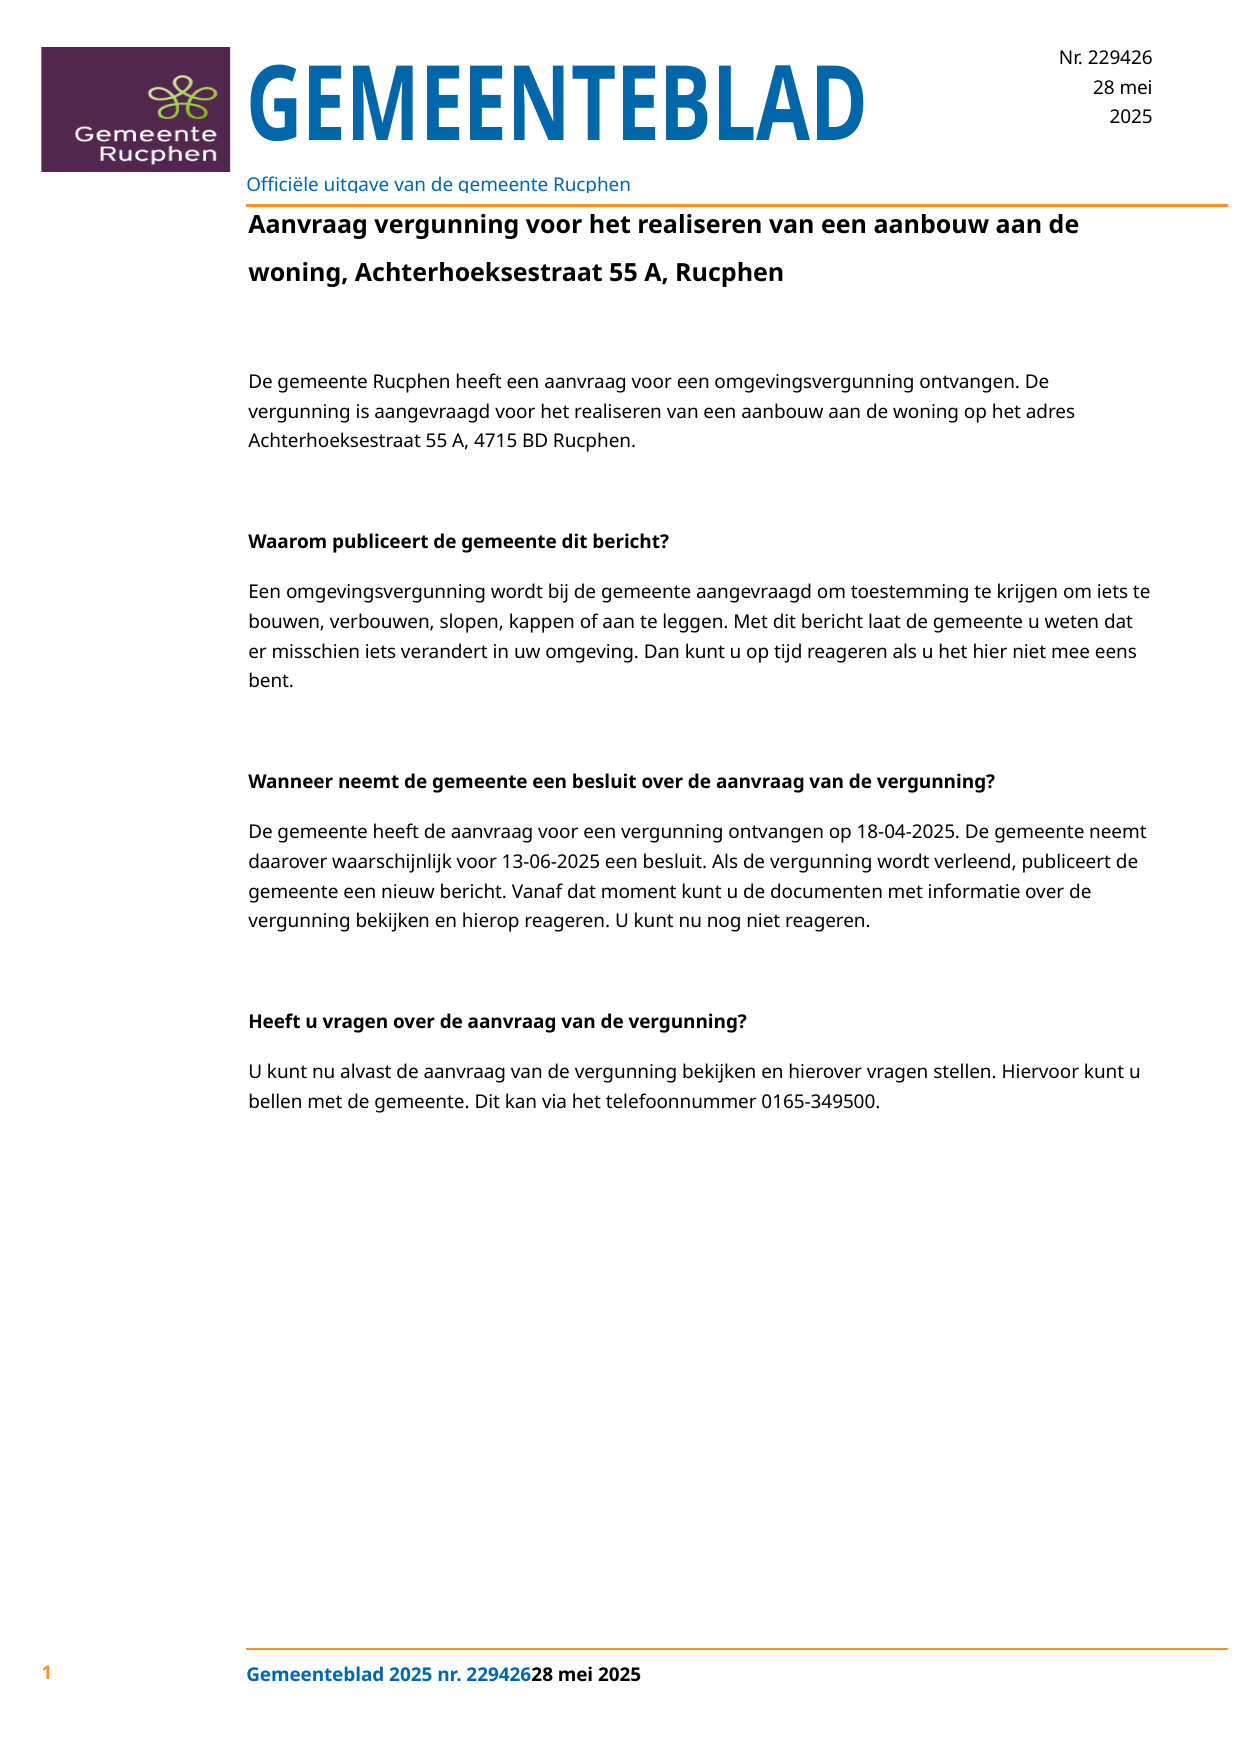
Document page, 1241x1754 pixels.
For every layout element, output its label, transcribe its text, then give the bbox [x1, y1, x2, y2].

text De gemeente heeft de aanvraag voor een vergunning ontvangen op 18-04-2025. De gemeente neemt daarover waarschijnlijk voor 13-06-2025 een besluit. Als de vergunning wordt verleend, publiceert de gemeente een nieuw bericht. Vanaf dat moment kunt u de documenten met informatie over de vergunning bekijken en hierop reageren. U kunt nu nog niet reageren. [248, 819, 1152, 933]
picture [41, 47, 231, 172]
text Waarom publiceert de gemeente dit bericht? [248, 528, 1152, 554]
text U kunt nu alvast de aanvraag van de vergunning bekijken en hierover vragen stellen. Hiervoor kunt u bellen met de gemeente. Dit kan via het telefoonnummer 0165-349500. [248, 1059, 1152, 1114]
text Heeft u vragen over de aanvraag van de vergunning? [248, 1008, 1152, 1034]
text Wanneer neemt de gemeente een besluit over de aanvraag van de vergunning? [248, 768, 1152, 794]
text Aanvraag vergunning voor het realiseren van een aanbouw aan de woning, Achterhoeksestraat 55 A, Rucphen [248, 207, 1152, 288]
text Een omgevingsvergunning wordt bij de gemeente aangevraagd om toestemming te krijgen om iets te bouwen, verbouwen, slopen, kappen of aan te leggen. Met dit bericht laat de gemeente u weten dat er misschien iets verandert in uw omgeving. Dan kunt u op tijd reageren als u het hier niet mee eens bent. [248, 579, 1152, 693]
text De gemeente Rucphen heeft een aanvraag voor een omgevingsvergunning ontvangen. De vergunning is aangevraagd voor het realiseren van een aanbouw aan de woning op het adres Achterhoeksestraat 55 A, 4715 BD Rucphen. [248, 368, 1152, 453]
